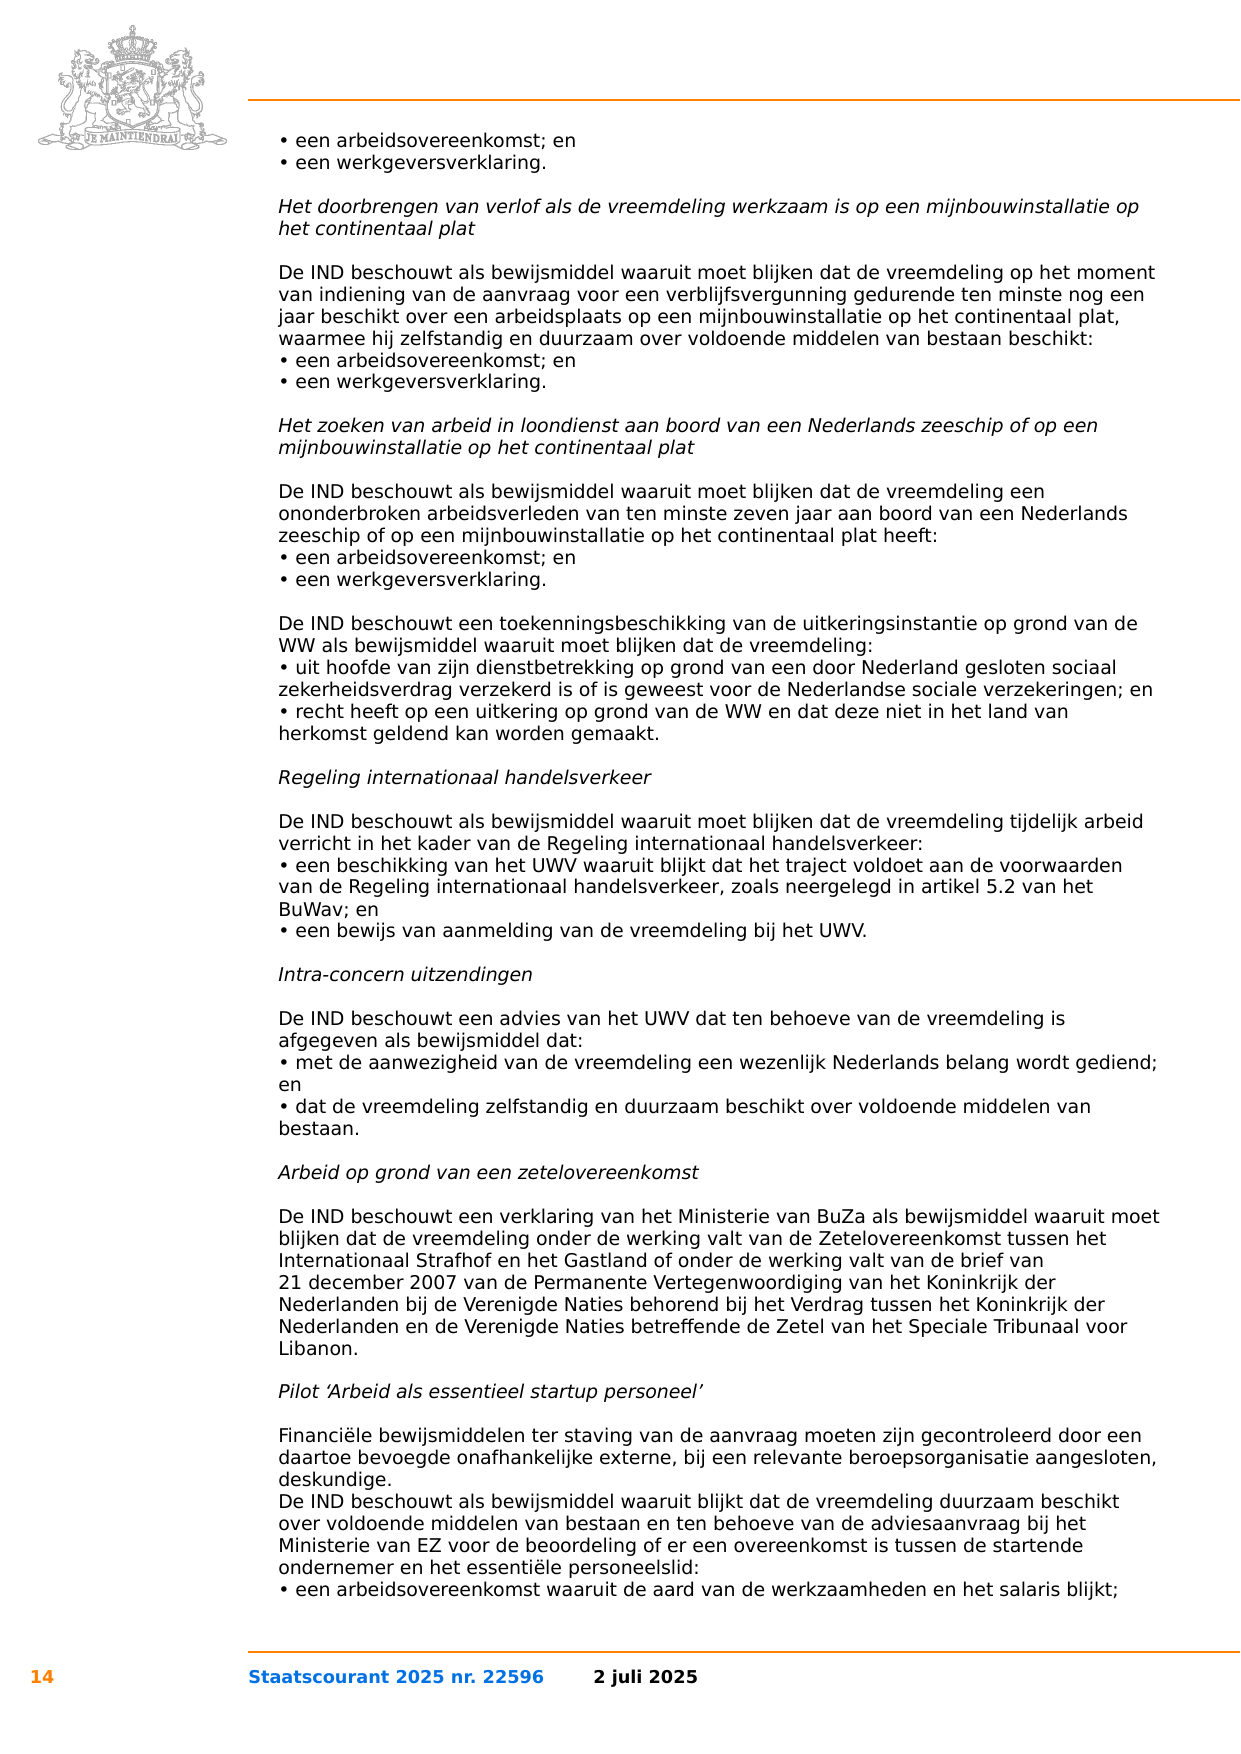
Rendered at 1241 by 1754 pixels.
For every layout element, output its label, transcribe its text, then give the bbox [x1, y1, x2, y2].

text De IND beschouwt een verklaring van het Ministerie van BuZa als bewijsmiddel waaruit moet blijken dat de vreemdeling onder de werking valt van de Zetelovereenkomst tussen het Internationaal Strafhof en het Gastland of onder de werking valt van de brief van 21 december 2007 van de Permanente Vertegenwoordiging van het Koninkrijk der Nederlanden bij de Verenigde Naties behorend bij het Verdrag tussen het Koninkrijk der Nederlanden en de Verenigde Naties betreffende de Zetel van het Speciale Tribunaal voor Libanon. [278, 1206, 1163, 1359]
text • een werkgeversverklaring. [278, 152, 1163, 174]
text • een arbeidsovereenkomst; en [278, 547, 1163, 569]
text • dat de vreemdeling zelfstandig en duurzaam beschikt over voldoende middelen van bestaan. [278, 1096, 1163, 1140]
text De IND beschouwt als bewijsmiddel waaruit moet blijken dat de vreemdeling tijdelijk arbeid verricht in het kader van de Regeling internationaal handelsverkeer: [278, 811, 1163, 854]
text De IND beschouwt als bewijsmiddel waaruit blijkt dat de vreemdeling duurzaam beschikt over voldoende middelen van bestaan en ten behoeve van de adviesaanvraag bij het Ministerie van EZ voor de beoordeling of er een overeenkomst is tussen de startende ondernemer en het essentiële personeelslid: [278, 1491, 1163, 1579]
subtitle Het doorbrengen van verlof als de vreemdeling werkzaam is op een mijnbouwinstallatie op het continentaal plat [278, 196, 1163, 240]
text De IND beschouwt als bewijsmiddel waaruit moet blijken dat de vreemdeling op het moment van indiening van de aanvraag voor een verblijfsvergunning gedurende ten minste nog een jaar beschikt over een arbeidsplaats op een mijnbouwinstallatie op het continentaal plat, waarmee hij zelfstandig en duurzaam over voldoende middelen van bestaan beschikt: [278, 262, 1163, 349]
picture [38, 25, 227, 150]
text De IND beschouwt als bewijsmiddel waaruit moet blijken dat de vreemdeling een ononderbroken arbeidsverleden van ten minste zeven jaar aan boord van een Nederlands zeeschip of op een mijnbouwinstallatie op het continentaal plat heeft: [278, 481, 1163, 547]
text • een werkgeversverklaring. [278, 371, 1163, 393]
text • een arbeidsovereenkomst waaruit de aard van de werkzaamheden en het salaris blijkt; [278, 1579, 1163, 1601]
text • met de aanwezigheid van de vreemdeling een wezenlijk Nederlands belang wordt gediend; en [278, 1052, 1163, 1096]
text • een werkgeversverklaring. [278, 569, 1163, 591]
subtitle Intra-concern uitzendingen [278, 964, 1163, 986]
text Financiële bewijsmiddelen ter staving van de aanvraag moeten zijn gecontroleerd door een daartoe bevoegde onafhankelijke externe, bij een relevante beroepsorganisatie aangesloten, deskundige. [278, 1425, 1163, 1491]
text De IND beschouwt een toekenningsbeschikking van de uitkeringsinstantie op grond van de WW als bewijsmiddel waaruit moet blijken dat de vreemdeling: [278, 613, 1163, 657]
text • een beschikking van het UWV waaruit blijkt dat het traject voldoet aan de voorwaarden van de Regeling internationaal handelsverkeer, zoals neergelegd in artikel 5.2 van het BuWav; en [278, 854, 1163, 920]
subtitle Pilot ‘Arbeid als essentieel startup personeel’ [278, 1381, 1163, 1403]
text De IND beschouwt een advies van het UWV dat ten behoeve van de vreemdeling is afgegeven als bewijsmiddel dat: [278, 1008, 1163, 1052]
text • recht heeft op een uitkering op grond van de WW en dat deze niet in het land van herkomst geldend kan worden gemaakt. [278, 701, 1163, 745]
subtitle Regeling internationaal handelsverkeer [278, 767, 1163, 789]
text • een arbeidsovereenkomst; en [278, 349, 1163, 371]
subtitle Het zoeken van arbeid in loondienst aan boord van een Nederlands zeeschip of op een mijnbouwinstallatie op het continentaal plat [278, 415, 1163, 459]
subtitle Arbeid op grond van een zetelovereenkomst [278, 1162, 1163, 1184]
text • een bewijs van aanmelding van de vreemdeling bij het UWV. [278, 920, 1163, 942]
text • een arbeidsovereenkomst; en [278, 130, 1163, 152]
text • uit hoofde van zijn dienstbetrekking op grond van een door Nederland gesloten sociaal zekerheidsverdrag verzekerd is of is geweest voor de Nederlandse sociale verzekeringen; en [278, 657, 1163, 701]
